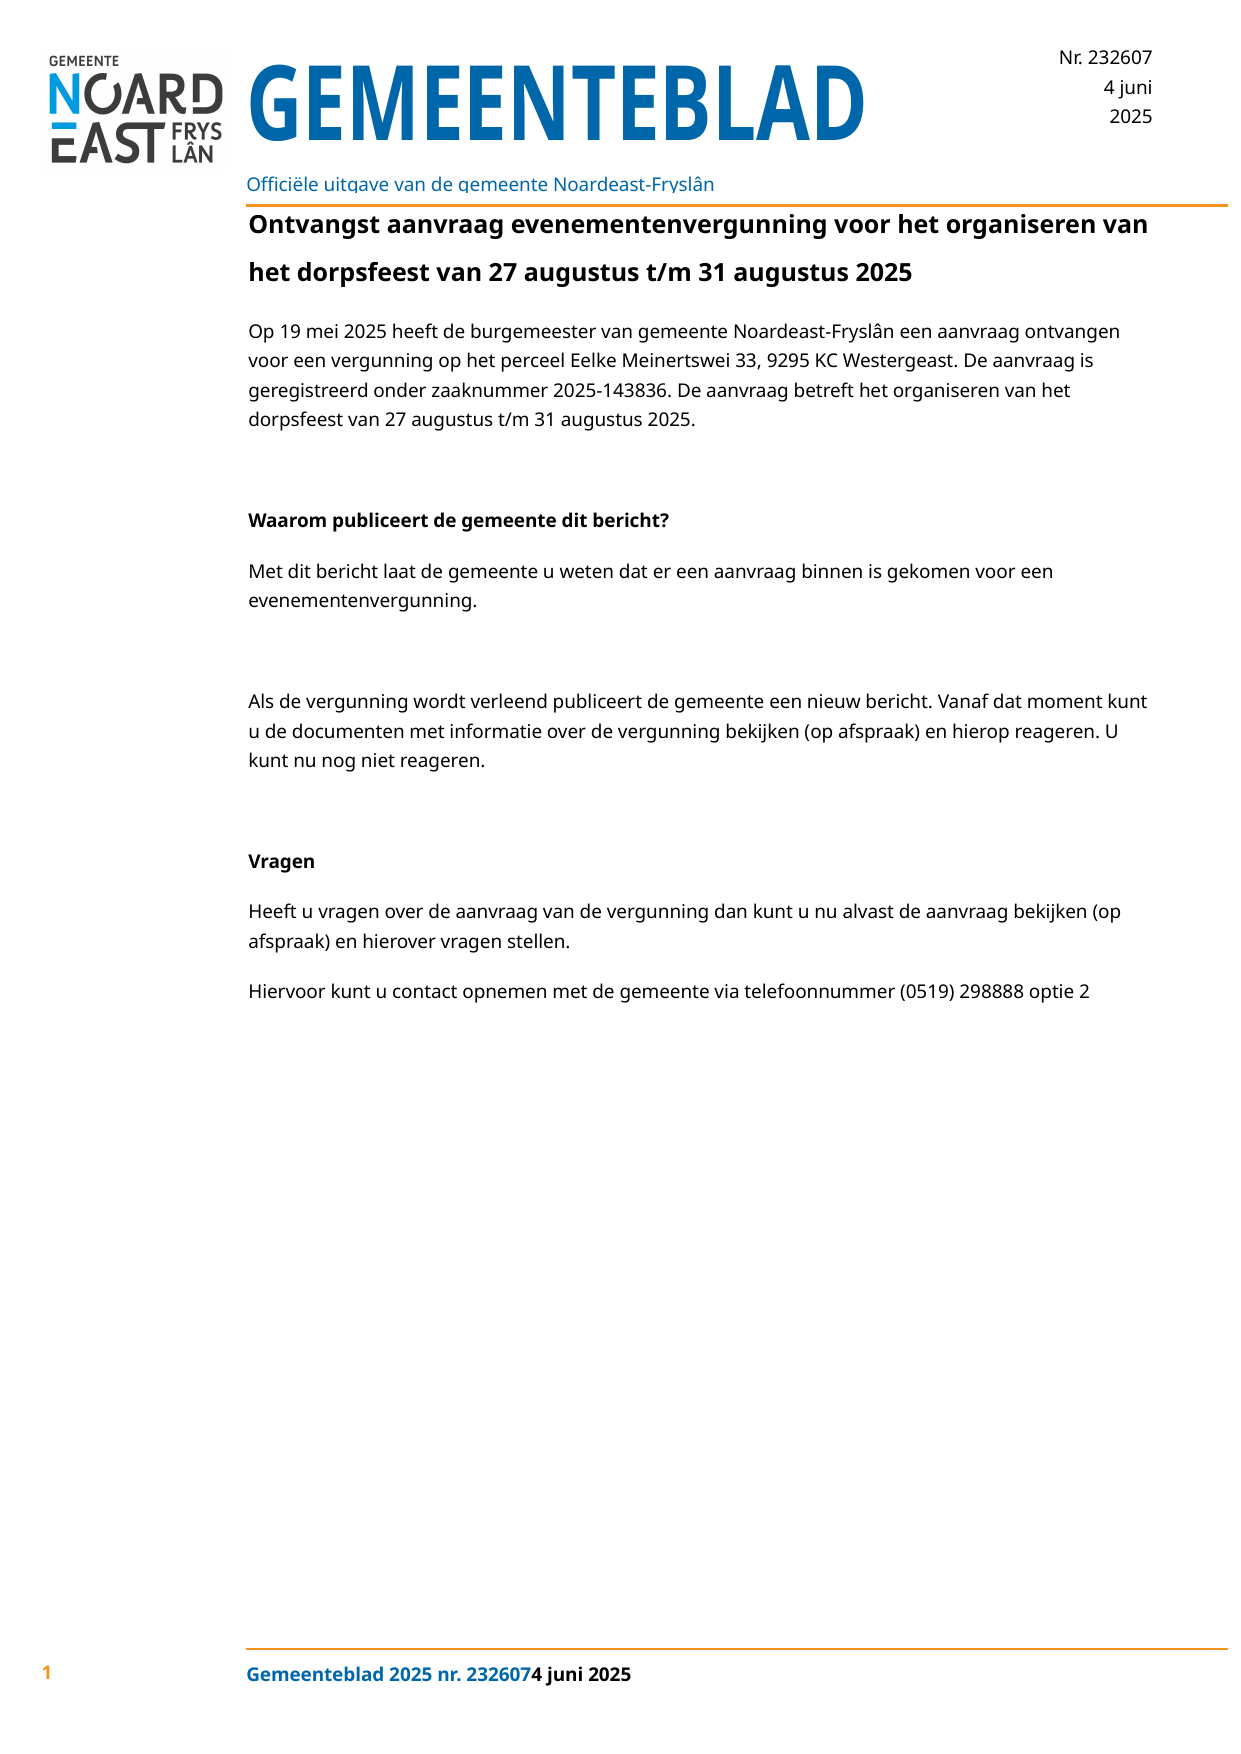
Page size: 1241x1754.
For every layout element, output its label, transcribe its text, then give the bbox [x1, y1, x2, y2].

text Ontvangst aanvraag evenementenvergunning voor het organiseren van het dorpsfeest van 27 augustus t/m 31 augustus 2025 [248, 207, 1152, 288]
text Waarom publiceert de gemeente dit bericht? [248, 507, 1152, 533]
text Op 19 mei 2025 heeft de burgemeester van gemeente Noardeast-Fryslân een aanvraag ontvangen voor een vergunning op het perceel Eelke Meinertswei 33, 9295 KC Westergeast. De aanvraag is geregistreerd onder zaaknummer 2025-143836. De aanvraag betreft het organiseren van het dorpsfeest van 27 augustus t/m 31 augustus 2025. [248, 318, 1152, 432]
text Vragen [248, 848, 1152, 874]
picture [41, 47, 231, 172]
text Als de vergunning wordt verleend publiceert de gemeente een nieuw bericht. Vanaf dat moment kunt u de documenten met informatie over de vergunning bekijken (op afspraak) en hierop reageren. U kunt nu nog niet reageren. [248, 688, 1152, 773]
text Heeft u vragen over de aanvraag van de vergunning dan kunt u nu alvast de aanvraag bekijken (op afspraak) en hierover vragen stellen. [248, 899, 1152, 954]
text Hiervoor kunt u contact opnemen met de gemeente via telefoonnummer (0519) 298888 optie 2 [248, 979, 1152, 1004]
text Met dit bericht laat de gemeente u weten dat er een aanvraag binnen is gekomen voor een evenementenvergunning. [248, 558, 1152, 613]
